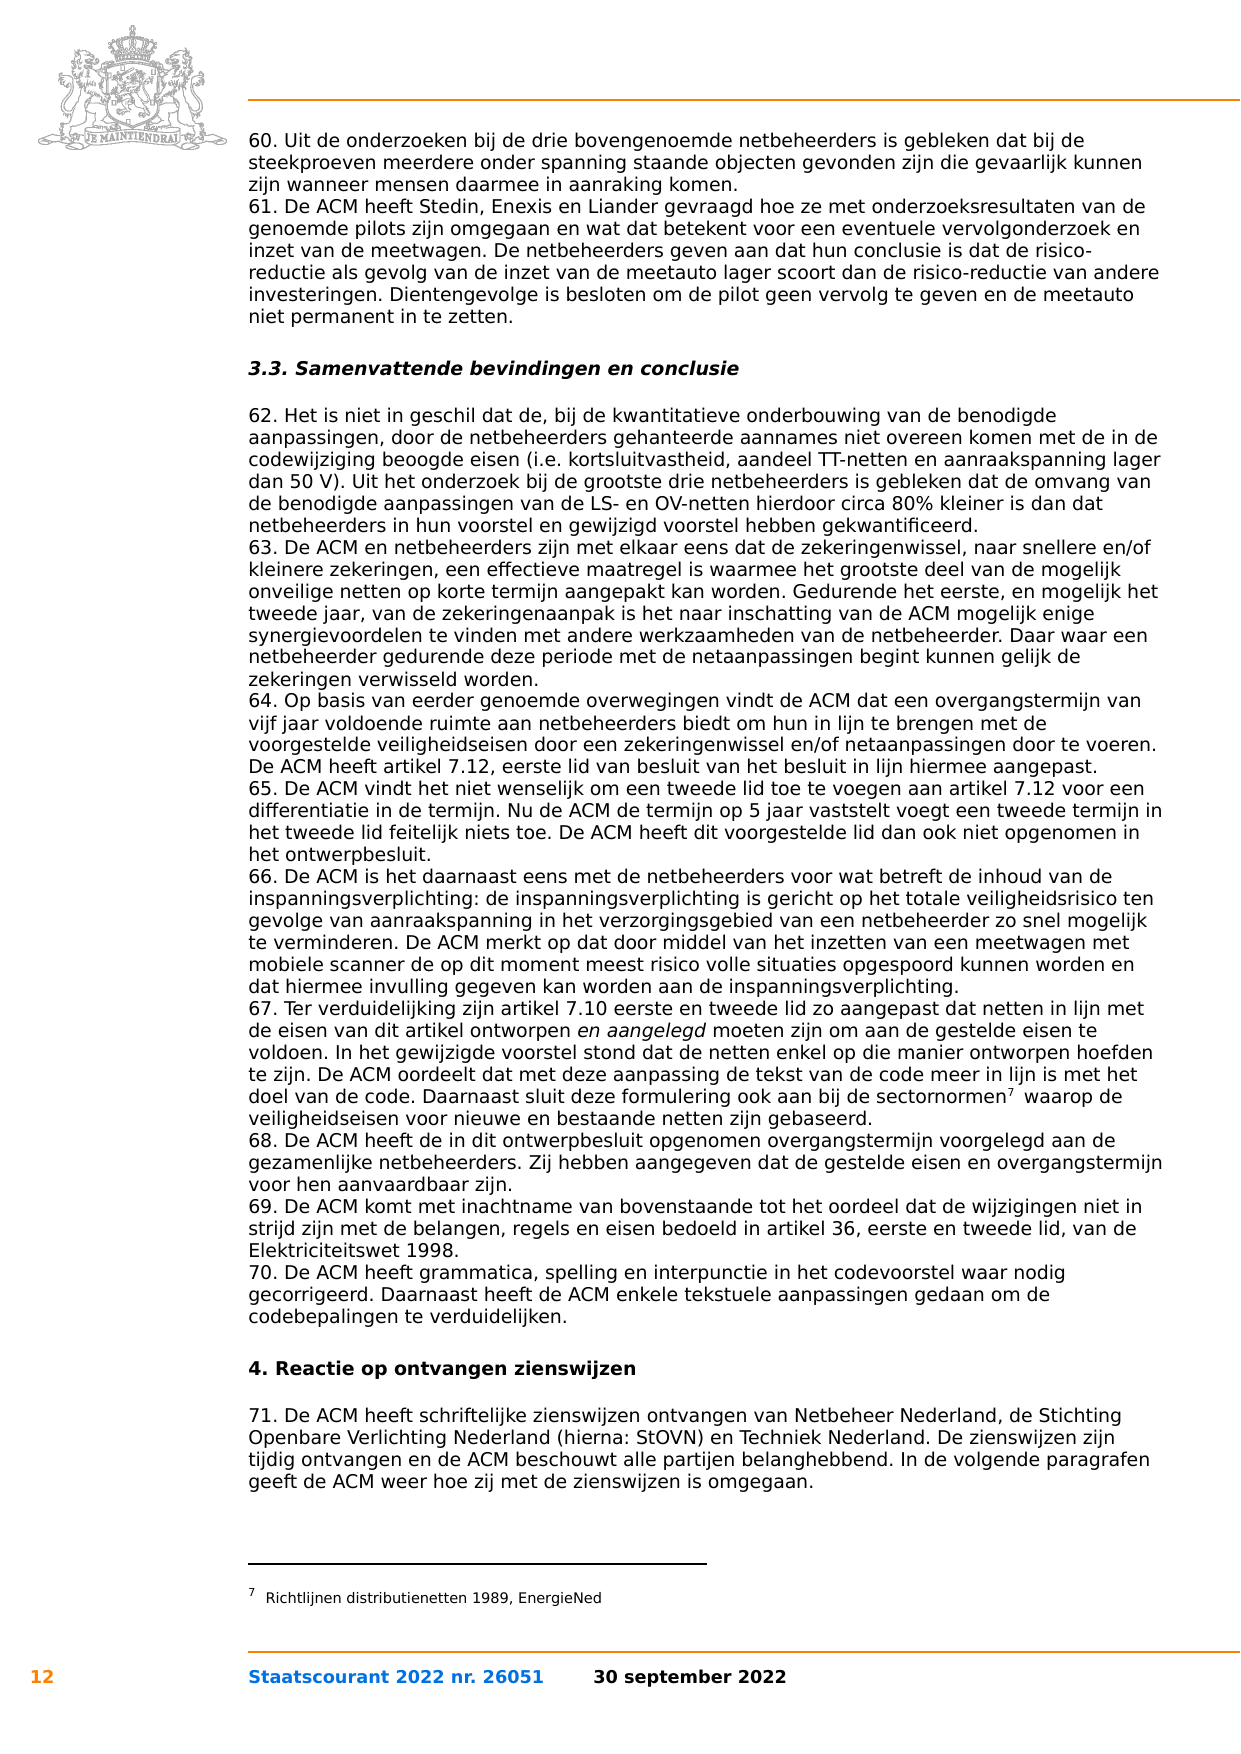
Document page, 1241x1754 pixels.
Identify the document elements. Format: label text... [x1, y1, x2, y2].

subtitle 3.3. Samenvattende bevindingen en conclusie [248, 358, 1163, 380]
text Richtlijnen distributienetten 1989, EnergieNed [248, 1586, 1163, 1608]
text 60. Uit de onderzoeken bij de drie bovengenoemde netbeheerders is gebleken dat bij de steekproeven meerdere onder spanning staande objecten gevonden zijn die gevaarlijk kunnen zijn wanneer mensen daarmee in aanraking komen. [248, 130, 1163, 196]
text 71. De ACM heeft schriftelijke zienswijzen ontvangen van Netbeheer Nederland, de Stichting Openbare Verlichting Nederland (hierna: StOVN) en Techniek Nederland. De zienswijzen zijn tijdig ontvangen en de ACM beschouwt alle partijen belanghebbend. In de volgende paragrafen geeft de ACM weer hoe zij met de zienswijzen is omgegaan. [248, 1405, 1163, 1493]
picture [38, 25, 227, 150]
subtitle 4. Reactie op ontvangen zienswijzen [248, 1358, 1163, 1380]
text 66. De ACM is het daarnaast eens met de netbeheerders voor wat betreft de inhoud van de inspanningsverplichting: de inspanningsverplichting is gericht op het totale veiligheidsrisico ten gevolge van aanraakspanning in het verzorgingsgebied van een netbeheerder zo snel mogelijk te verminderen. De ACM merkt op dat door middel van het inzetten van een meetwagen met mobiele scanner de op dit moment meest risico volle situaties opgespoord kunnen worden en dat hiermee invulling gegeven kan worden aan de inspanningsverplichting. [248, 866, 1163, 998]
text 62. Het is niet in geschil dat de, bij de kwantitatieve onderbouwing van de benodigde aanpassingen, door de netbeheerders gehanteerde aannames niet overeen komen met de in de codewijziging beoogde eisen (i.e. kortsluitvastheid, aandeel TT-netten en aanraakspanning lager dan 50 V). Uit het onderzoek bij de grootste drie netbeheerders is gebleken dat de omvang van de benodigde aanpassingen van de LS- en OV-netten hierdoor circa 80% kleiner is dan dat netbeheerders in hun voorstel en gewijzigd voorstel hebben gekwantificeerd. [248, 405, 1163, 537]
text 63. De ACM en netbeheerders zijn met elkaar eens dat de zekeringenwissel, naar snellere en/of kleinere zekeringen, een effectieve maatregel is waarmee het grootste deel van de mogelijk onveilige netten op korte termijn aangepakt kan worden. Gedurende het eerste, en mogelijk het tweede jaar, van de zekeringenaanpak is het naar inschatting van de ACM mogelijk enige synergievoordelen te vinden met andere werkzaamheden van de netbeheerder. Daar waar een netbeheerder gedurende deze periode met de netaanpassingen begint kunnen gelijk de zekeringen verwisseld worden. [248, 537, 1163, 690]
text 65. De ACM vindt het niet wenselijk om een tweede lid toe te voegen aan artikel 7.12 voor een differentiatie in de termijn. Nu de ACM de termijn op 5 jaar vaststelt voegt een tweede termijn in het tweede lid feitelijk niets toe. De ACM heeft dit voorgestelde lid dan ook niet opgenomen in het ontwerpbesluit. [248, 778, 1163, 866]
text 61. De ACM heeft Stedin, Enexis en Liander gevraagd hoe ze met onderzoeksresultaten van de genoemde pilots zijn omgegaan en wat dat betekent voor een eventuele vervolgonderzoek en inzet van de meetwagen. De netbeheerders geven aan dat hun conclusie is dat de risico-reductie als gevolg van de inzet van de meetauto lager scoort dan de risico-reductie van andere investeringen. Dientengevolge is besloten om de pilot geen vervolg te geven en de meetauto niet permanent in te zetten. [248, 196, 1163, 328]
text 70. De ACM heeft grammatica, spelling en interpunctie in het codevoorstel waar nodig gecorrigeerd. Daarnaast heeft de ACM enkele tekstuele aanpassingen gedaan om de codebepalingen te verduidelijken. [248, 1262, 1163, 1328]
text 69. De ACM komt met inachtname van bovenstaande tot het oordeel dat de wijzigingen niet in strijd zijn met de belangen, regels en eisen bedoeld in artikel 36, eerste en tweede lid, van de Elektriciteitswet 1998. [248, 1196, 1163, 1262]
text 64. Op basis van eerder genoemde overwegingen vindt de ACM dat een overgangstermijn van vijf jaar voldoende ruimte aan netbeheerders biedt om hun in lijn te brengen met de voorgestelde veiligheidseisen door een zekeringenwissel en/of netaanpassingen door te voeren. De ACM heeft artikel 7.12, eerste lid van besluit van het besluit in lijn hiermee aangepast. [248, 690, 1163, 778]
text 67. Ter verduidelijking zijn artikel 7.10 eerste en tweede lid zo aangepast dat netten in lijn met de eisen van dit artikel ontworpen en aangelegd moeten zijn om aan de gestelde eisen te voldoen. In het gewijzigde voorstel stond dat de netten enkel op die manier ontworpen hoefden te zijn. De ACM oordeelt dat met deze aanpassing de tekst van de code meer in lijn is met het doel van de code. Daarnaast sluit deze formulering ook aan bij de sectornormen waarop de veiligheidseisen voor nieuwe en bestaande netten zijn gebaseerd. [248, 998, 1163, 1130]
text 68. De ACM heeft de in dit ontwerpbesluit opgenomen overgangstermijn voorgelegd aan de gezamenlijke netbeheerders. Zij hebben aangegeven dat de gestelde eisen en overgangstermijn voor hen aanvaardbaar zijn. [248, 1130, 1163, 1196]
